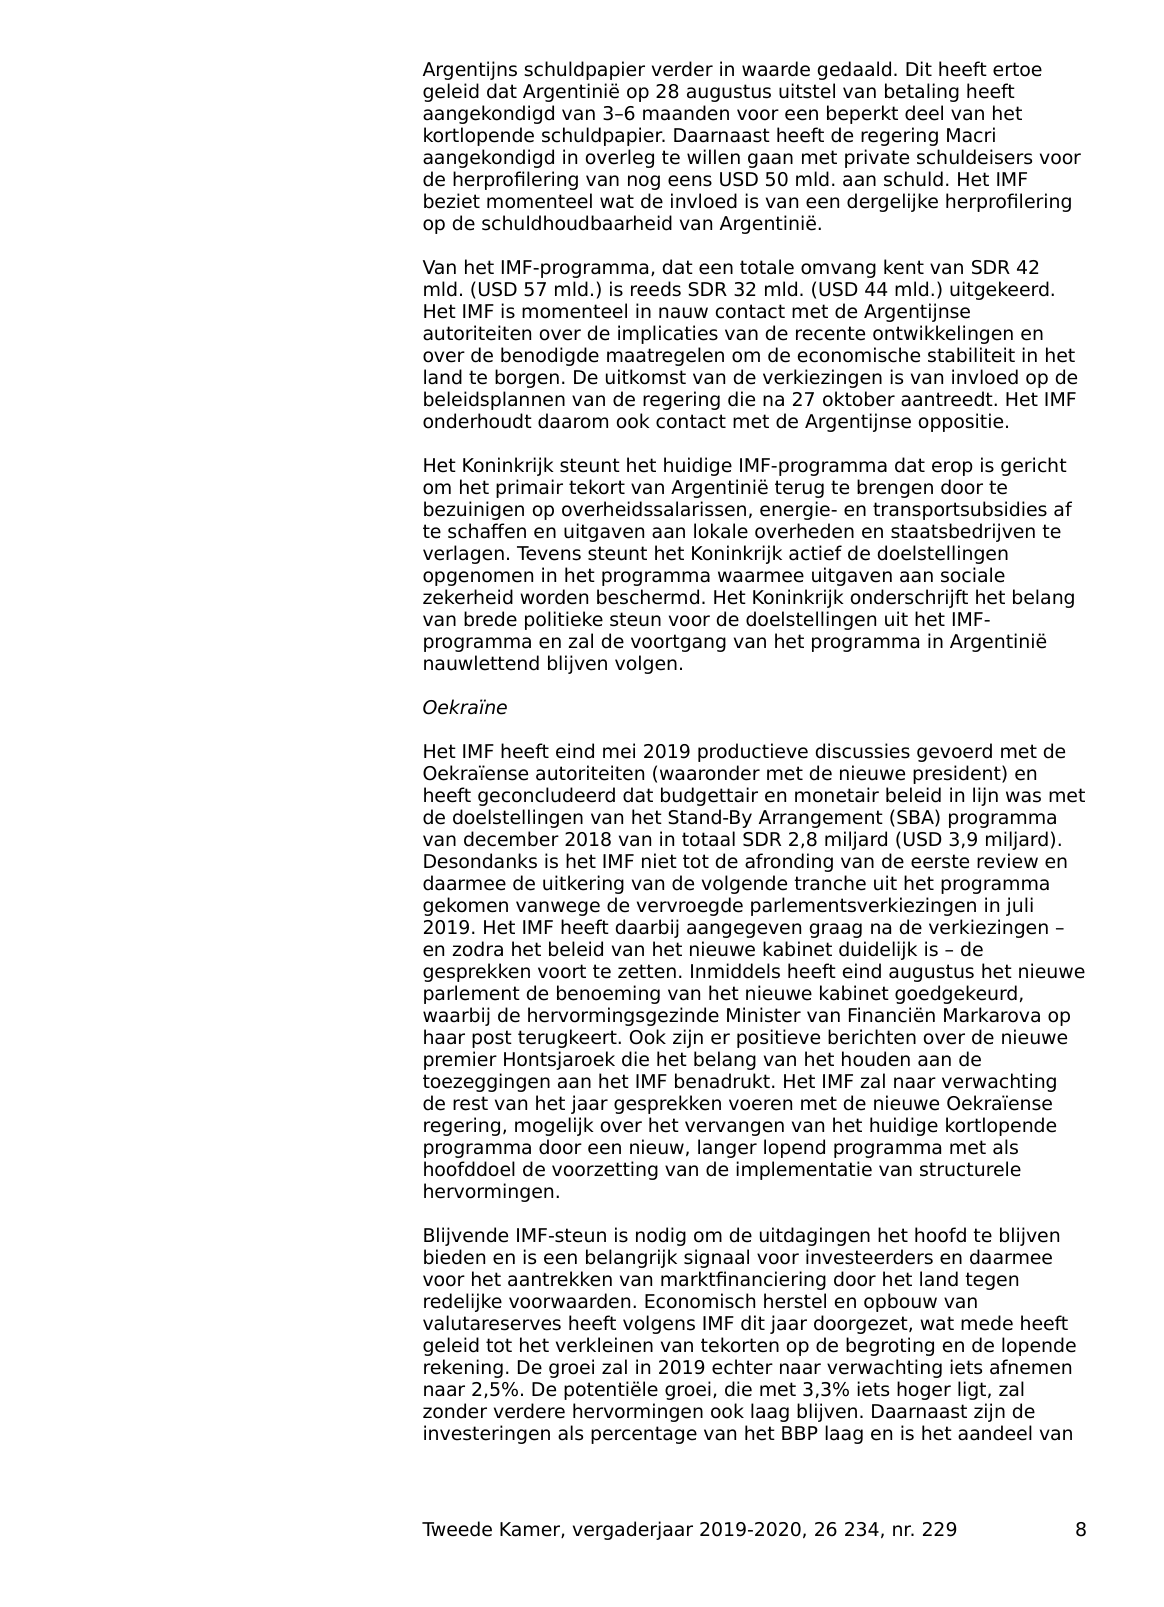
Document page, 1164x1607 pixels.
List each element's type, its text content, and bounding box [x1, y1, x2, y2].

text Blijvende IMF-steun is nodig om de uitdagingen het hoofd te blijven bieden en is een belangrijk signaal voor investeerders en daarmee voor het aantrekken van marktfinanciering door het land tegen redelijke voorwaarden. Economisch herstel en opbouw van valutareserves heeft volgens IMF dit jaar doorgezet, wat mede heeft geleid tot het verkleinen van tekorten op de begroting en de lopende rekening. De groei zal in 2019 echter naar verwachting iets afnemen naar 2,5%. De potentiële groei, die met 3,3% iets hoger ligt, zal zonder verdere hervormingen ook laag blijven. Daarnaast zijn de investeringen als percentage van het BBP laag en is het aandeel van [422, 1225, 1087, 1445]
subtitle Oekraïne [422, 697, 1087, 719]
text Het Koninkrijk steunt het huidige IMF-programma dat erop is gericht om het primair tekort van Argentinië terug te brengen door te bezuinigen op overheidssalarissen, energie- en transportsubsidies af te schaffen en uitgaven aan lokale overheden en staatsbedrijven te verlagen. Tevens steunt het Koninkrijk actief de doelstellingen opgenomen in het programma waarmee uitgaven aan sociale zekerheid worden beschermd. Het Koninkrijk onderschrijft het belang van brede politieke steun voor de doelstellingen uit het IMF-programma en zal de voortgang van het programma in Argentinië nauwlettend blijven volgen. [422, 455, 1087, 675]
text Argentijns schuldpapier verder in waarde gedaald. Dit heeft ertoe geleid dat Argentinië op 28 augustus uitstel van betaling heeft aangekondigd van 3–6 maanden voor een beperkt deel van het kortlopende schuldpapier. Daarnaast heeft de regering Macri aangekondigd in overleg te willen gaan met private schuldeisers voor de herprofilering van nog eens USD 50 mld. aan schuld. Het IMF beziet momenteel wat de invloed is van een dergelijke herprofilering op de schuldhoudbaarheid van Argentinië. [422, 59, 1087, 235]
text Van het IMF-programma, dat een totale omvang kent van SDR 42 mld. (USD 57 mld.) is reeds SDR 32 mld. (USD 44 mld.) uitgekeerd. Het IMF is momenteel in nauw contact met de Argentijnse autoriteiten over de implicaties van de recente ontwikkelingen en over de benodigde maatregelen om de economische stabiliteit in het land te borgen. De uitkomst van de verkiezingen is van invloed op de beleidsplannen van de regering die na 27 oktober aantreedt. Het IMF onderhoudt daarom ook contact met de Argentijnse oppositie. [422, 257, 1087, 433]
text Het IMF heeft eind mei 2019 productieve discussies gevoerd met de Oekraïense autoriteiten (waaronder met de nieuwe president) en heeft geconcludeerd dat budgettair en monetair beleid in lijn was met de doelstellingen van het Stand-By Arrangement (SBA) programma van december 2018 van in totaal SDR 2,8 miljard (USD 3,9 miljard). Desondanks is het IMF niet tot de afronding van de eerste review en daarmee de uitkering van de volgende tranche uit het programma gekomen vanwege de vervroegde parlementsverkiezingen in juli 2019. Het IMF heeft daarbij aangegeven graag na de verkiezingen – en zodra het beleid van het nieuwe kabinet duidelijk is – de gesprekken voort te zetten. Inmiddels heeft eind augustus het nieuwe parlement de benoeming van het nieuwe kabinet goedgekeurd, waarbij de hervormingsgezinde Minister van Financiën Markarova op haar post terugkeert. Ook zijn er positieve berichten over de nieuwe premier Hontsjaroek die het belang van het houden aan de toezeggingen aan het IMF benadrukt. Het IMF zal naar verwachting de rest van het jaar gesprekken voeren met de nieuwe Oekraïense regering, mogelijk over het vervangen van het huidige kortlopende programma door een nieuw, langer lopend programma met als hoofddoel de voorzetting van de implementatie van structurele hervormingen. [422, 741, 1087, 1203]
